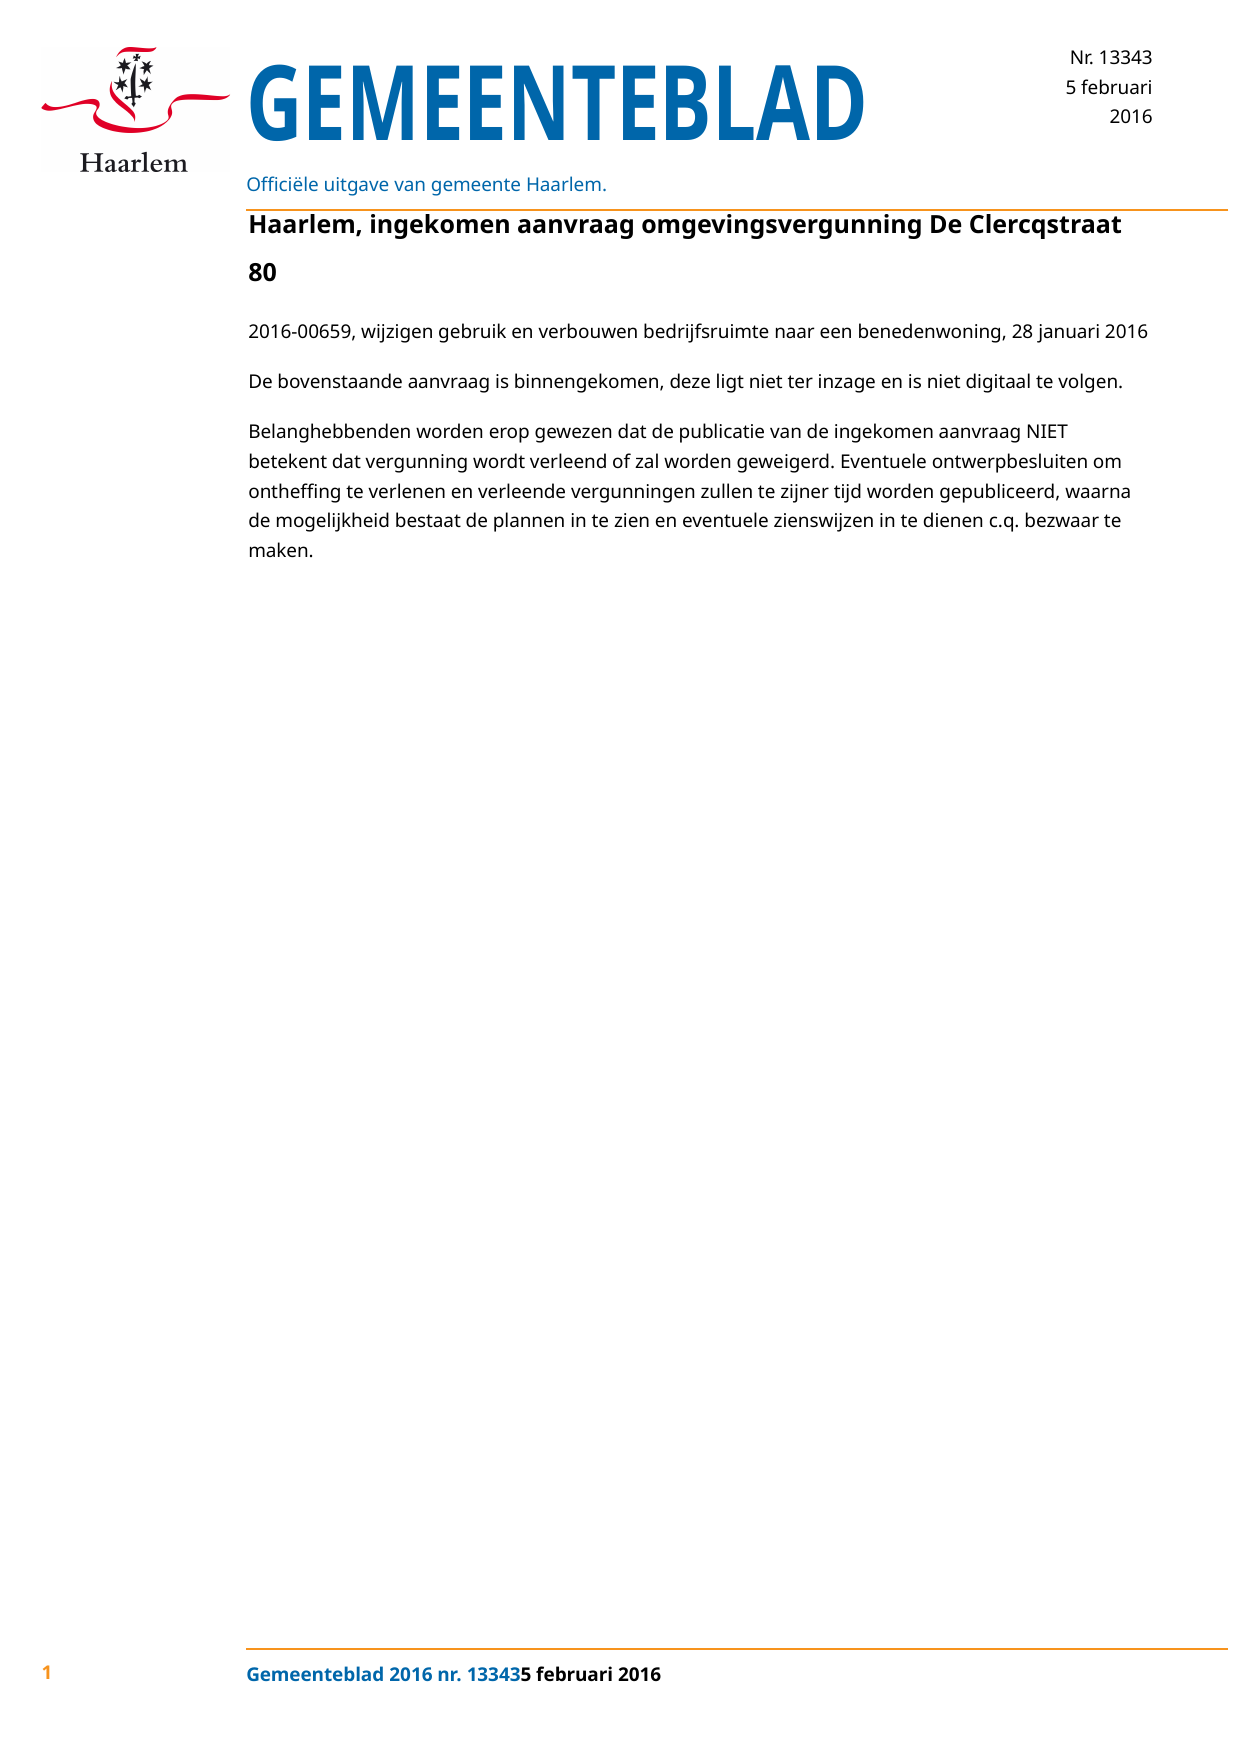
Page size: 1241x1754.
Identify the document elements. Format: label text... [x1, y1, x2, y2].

text 2016-00659, wijzigen gebruik en verbouwen bedrijfsruimte naar een benedenwoning, 28 januari 2016 [248, 318, 1152, 344]
text Haarlem, ingekomen aanvraag omgevingsvergunning De Clercqstraat 80 [248, 211, 1152, 288]
text De bovenstaande aanvraag is binnengekomen, deze ligt niet ter inzage en is niet digitaal te volgen. [248, 368, 1152, 394]
picture [41, 47, 231, 172]
text Belanghebbenden worden erop gewezen dat de publicatie van de ingekomen aanvraag NIET betekent dat vergunning wordt verleend of zal worden geweigerd. Eventuele ontwerpbesluiten om ontheffing te verlenen en verleende vergunningen zullen te zijner tijd worden gepubliceerd, waarna de mogelijkheid bestaat de plannen in te zien en eventuele zienswijzen in te dienen c.q. bezwaar te maken. [248, 419, 1152, 563]
